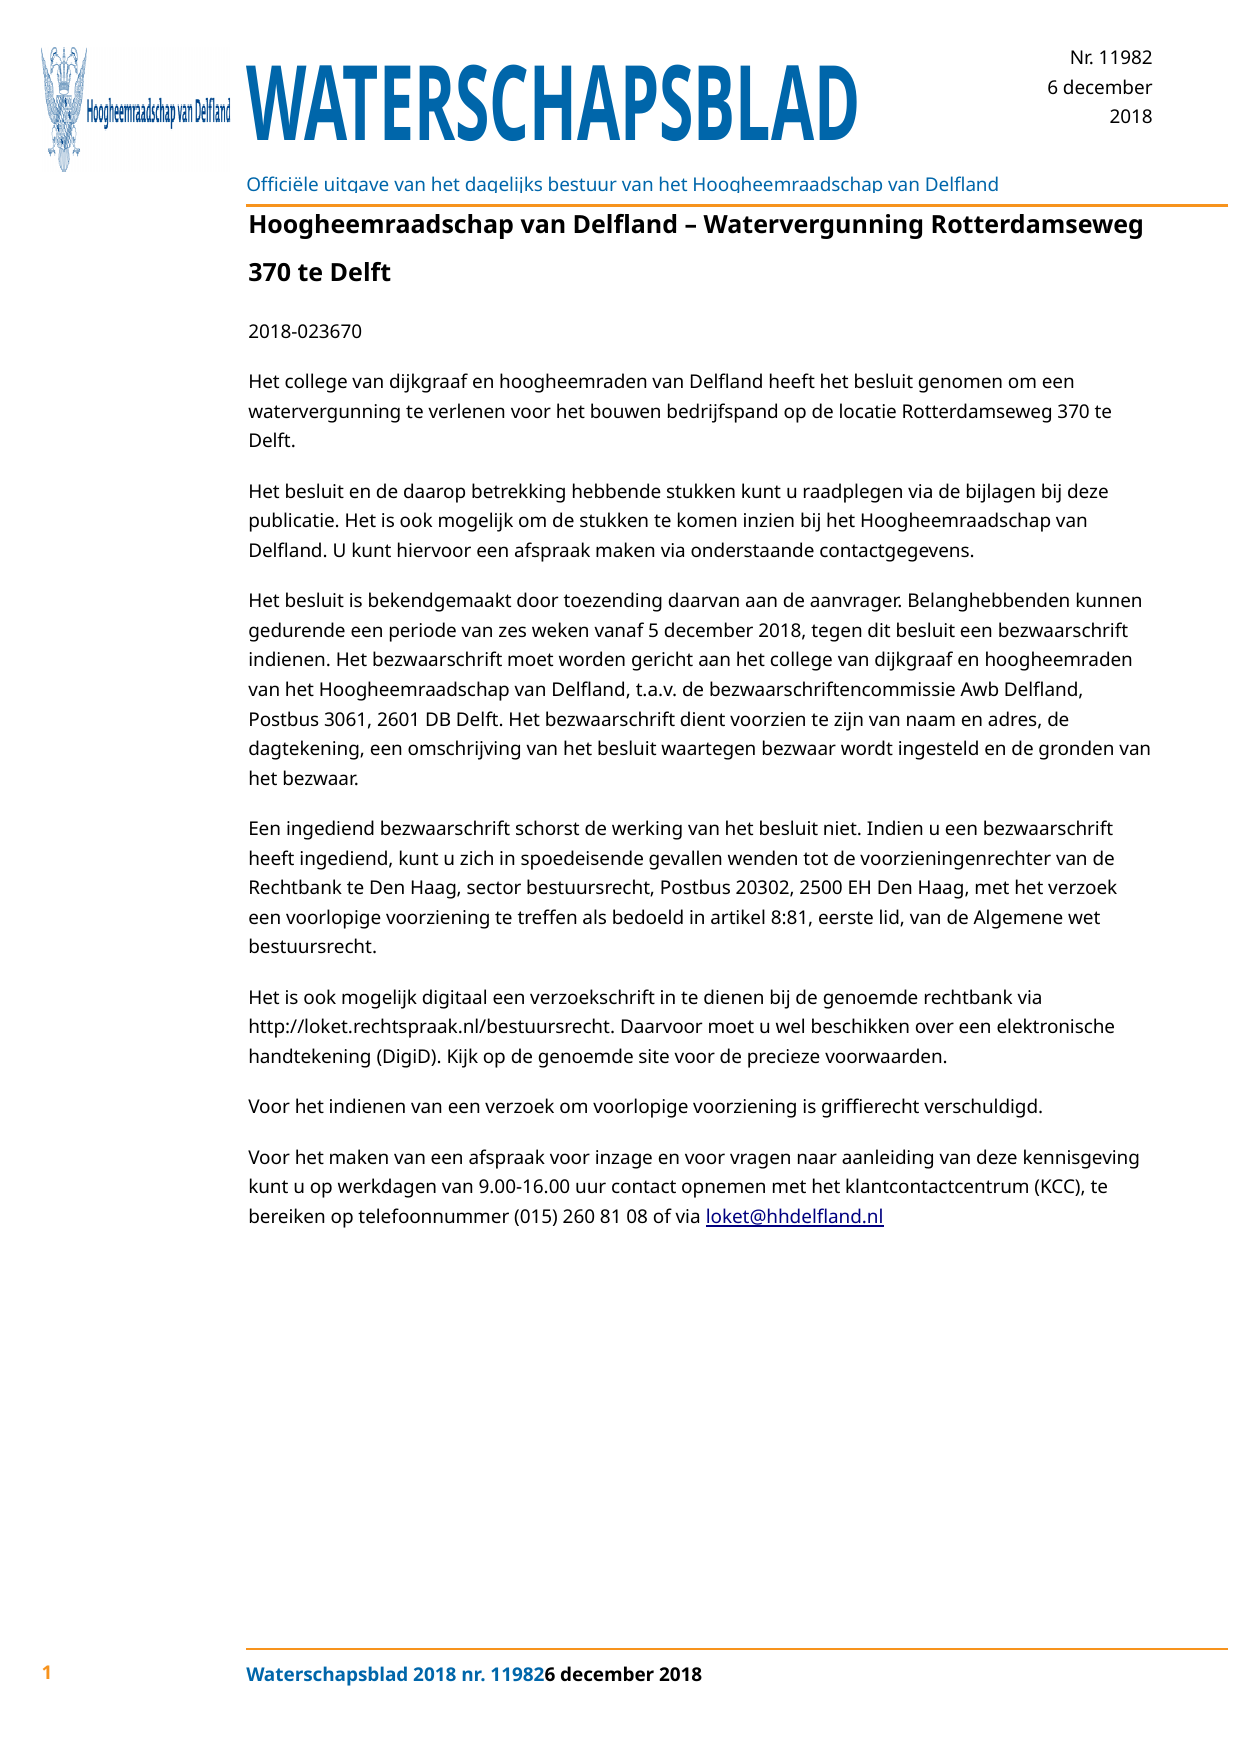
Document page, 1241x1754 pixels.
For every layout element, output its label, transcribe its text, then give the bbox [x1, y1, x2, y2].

text Hoogheemraadschap van Delfland – Watervergunning Rotterdamseweg 370 te Delft [248, 207, 1152, 288]
text Voor het maken van een afspraak voor inzage en voor vragen naar aanleiding van deze kennisgeving kunt u op werkdagen van 9.00-16.00 uur contact opnemen met het klantcontactcentrum (KCC), te bereiken op telefoonnummer (015) 260 81 08 of via loket@hhdelfland.nl [248, 1144, 1152, 1229]
picture [41, 47, 231, 172]
text 2018-023670 [248, 318, 1152, 344]
text Het besluit is bekendgemaakt door toezending daarvan aan de aanvrager. Belanghebbenden kunnen gedurende een periode van zes weken vanaf 5 december 2018, tegen dit besluit een bezwaarschrift indienen. Het bezwaarschrift moet worden gericht aan het college van dijkgraaf en hoogheemraden van het Hoogheemraadschap van Delfland, t.a.v. de bezwaarschriftencommissie Awb Delfland, Postbus 3061, 2601 DB Delft. Het bezwaarschrift dient voorzien te zijn van naam en adres, de dagtekening, een omschrijving van het besluit waartegen bezwaar wordt ingesteld en de gronden van het bezwaar. [248, 587, 1152, 791]
text Een ingediend bezwaarschrift schorst de werking van het besluit niet. Indien u een bezwaarschrift heeft ingediend, kunt u zich in spoedeisende gevallen wenden tot de voorzieningenrechter van de Rechtbank te Den Haag, sector bestuursrecht, Postbus 20302, 2500 EH Den Haag, met het verzoek een voorlopige voorziening te treffen als bedoeld in artikel 8:81, eerste lid, van de Algemene wet bestuursrecht. [248, 815, 1152, 959]
text Voor het indienen van een verzoek om voorlopige voorziening is griffierecht verschuldigd. [248, 1094, 1152, 1119]
text Het is ook mogelijk digitaal een verzoekschrift in te dienen bij de genoemde rechtbank via http://loket.rechtspraak.nl/bestuursrecht. Daarvoor moet u wel beschikken over een elektronische handtekening (DigiD). Kijk op de genoemde site voor de precieze voorwaarden. [248, 984, 1152, 1069]
text Het besluit en de daarop betrekking hebbende stukken kunt u raadplegen via de bijlagen bij deze publicatie. Het is ook mogelijk om de stukken te komen inzien bij het Hoogheemraadschap van Delfland. U kunt hiervoor een afspraak maken via onderstaande contactgegevens. [248, 478, 1152, 563]
text Het college van dijkgraaf en hoogheemraden van Delfland heeft het besluit genomen om een watervergunning te verlenen voor het bouwen bedrijfspand op de locatie Rotterdamseweg 370 te Delft. [248, 368, 1152, 453]
